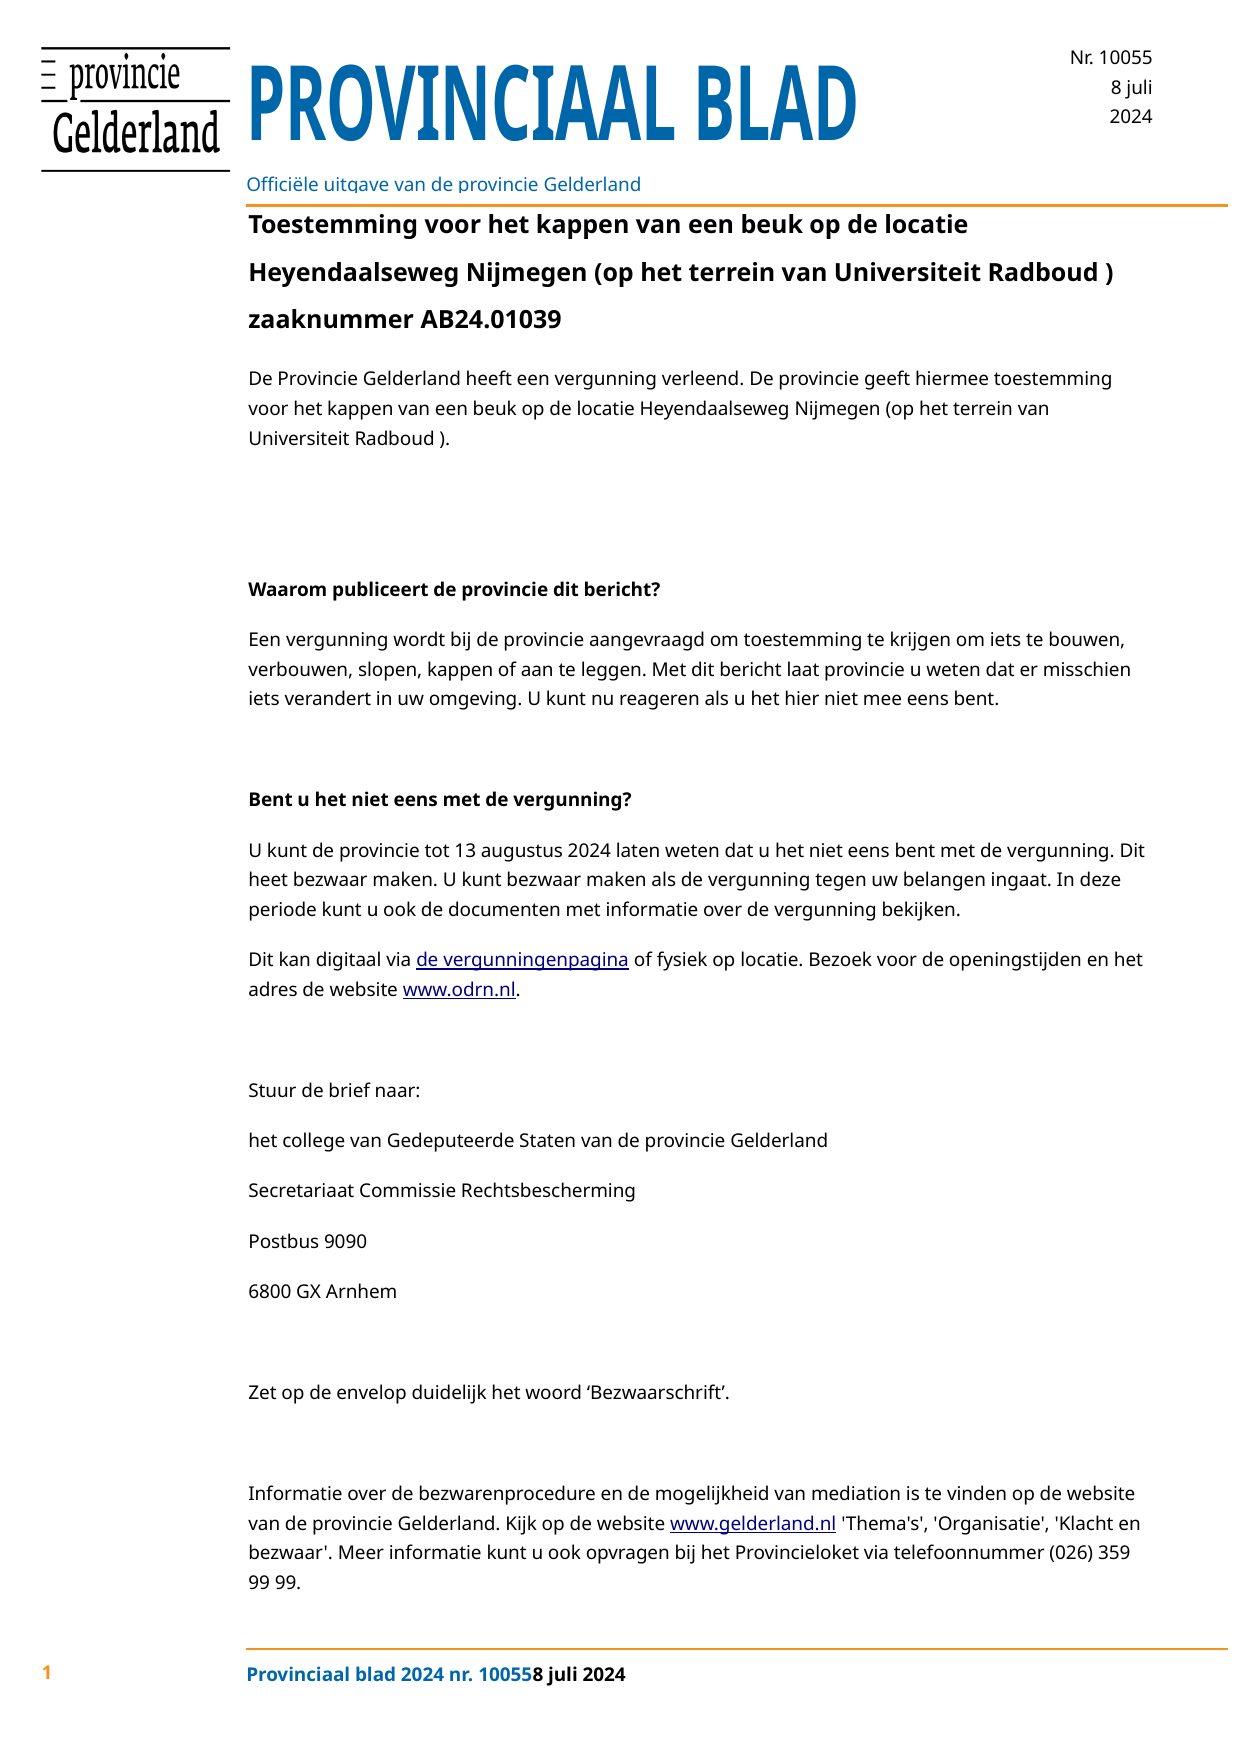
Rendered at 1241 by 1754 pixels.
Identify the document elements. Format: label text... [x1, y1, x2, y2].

text het college van Gedeputeerde Staten van de provincie Gelderland [248, 1127, 1152, 1153]
text Dit kan digitaal via de vergunningenpagina of fysiek op locatie. Bezoek voor de openingstijden en het adres de website www.odrn.nl. [248, 946, 1152, 1002]
text Bent u het niet eens met de vergunning? [248, 786, 1152, 812]
text Stuur de brief naar: [248, 1077, 1152, 1102]
text Zet op de envelop duidelijk het woord ‘Bezwaarschrift’. [248, 1379, 1152, 1405]
text Toestemming voor het kappen van een beuk op de locatie Heyendaalseweg Nijmegen (op het terrein van Universiteit Radboud ) zaaknummer AB24.01039 [248, 207, 1152, 336]
text Postbus 9090 [248, 1228, 1152, 1254]
text 6800 GX Arnhem [248, 1278, 1152, 1304]
text Secretariaat Commissie Rechtsbescherming [248, 1178, 1152, 1203]
picture [41, 47, 231, 172]
text U kunt de provincie tot 13 augustus 2024 laten weten dat u het niet eens bent met de vergunning. Dit heet bezwaar maken. U kunt bezwaar maken als de vergunning tegen uw belangen ingaat. In deze periode kunt u ook de documenten met informatie over de vergunning bekijken. [248, 837, 1152, 922]
text De Provincie Gelderland heeft een vergunning verleend. De provincie geeft hiermee toestemming voor het kappen van een beuk op de locatie Heyendaalseweg Nijmegen (op het terrein van Universiteit Radboud ). [248, 366, 1152, 450]
text Informatie over de bezwarenprocedure en de mogelijkheid van mediation is te vinden op de website van de provincie Gelderland. Kijk op de website www.gelderland.nl 'Thema's', 'Organisatie', 'Klacht en bezwaar'. Meer informatie kunt u ook opvragen bij het Provincieloket via telefoonnummer (026) 359 99 99. [248, 1480, 1152, 1594]
text Een vergunning wordt bij de provincie aangevraagd om toestemming te krijgen om iets te bouwen, verbouwen, slopen, kappen of aan te leggen. Met dit bericht laat provincie u weten dat er misschien iets verandert in uw omgeving. U kunt nu reageren als u het hier niet mee eens bent. [248, 626, 1152, 711]
text Waarom publiceert de provincie dit bericht? [248, 576, 1152, 602]
